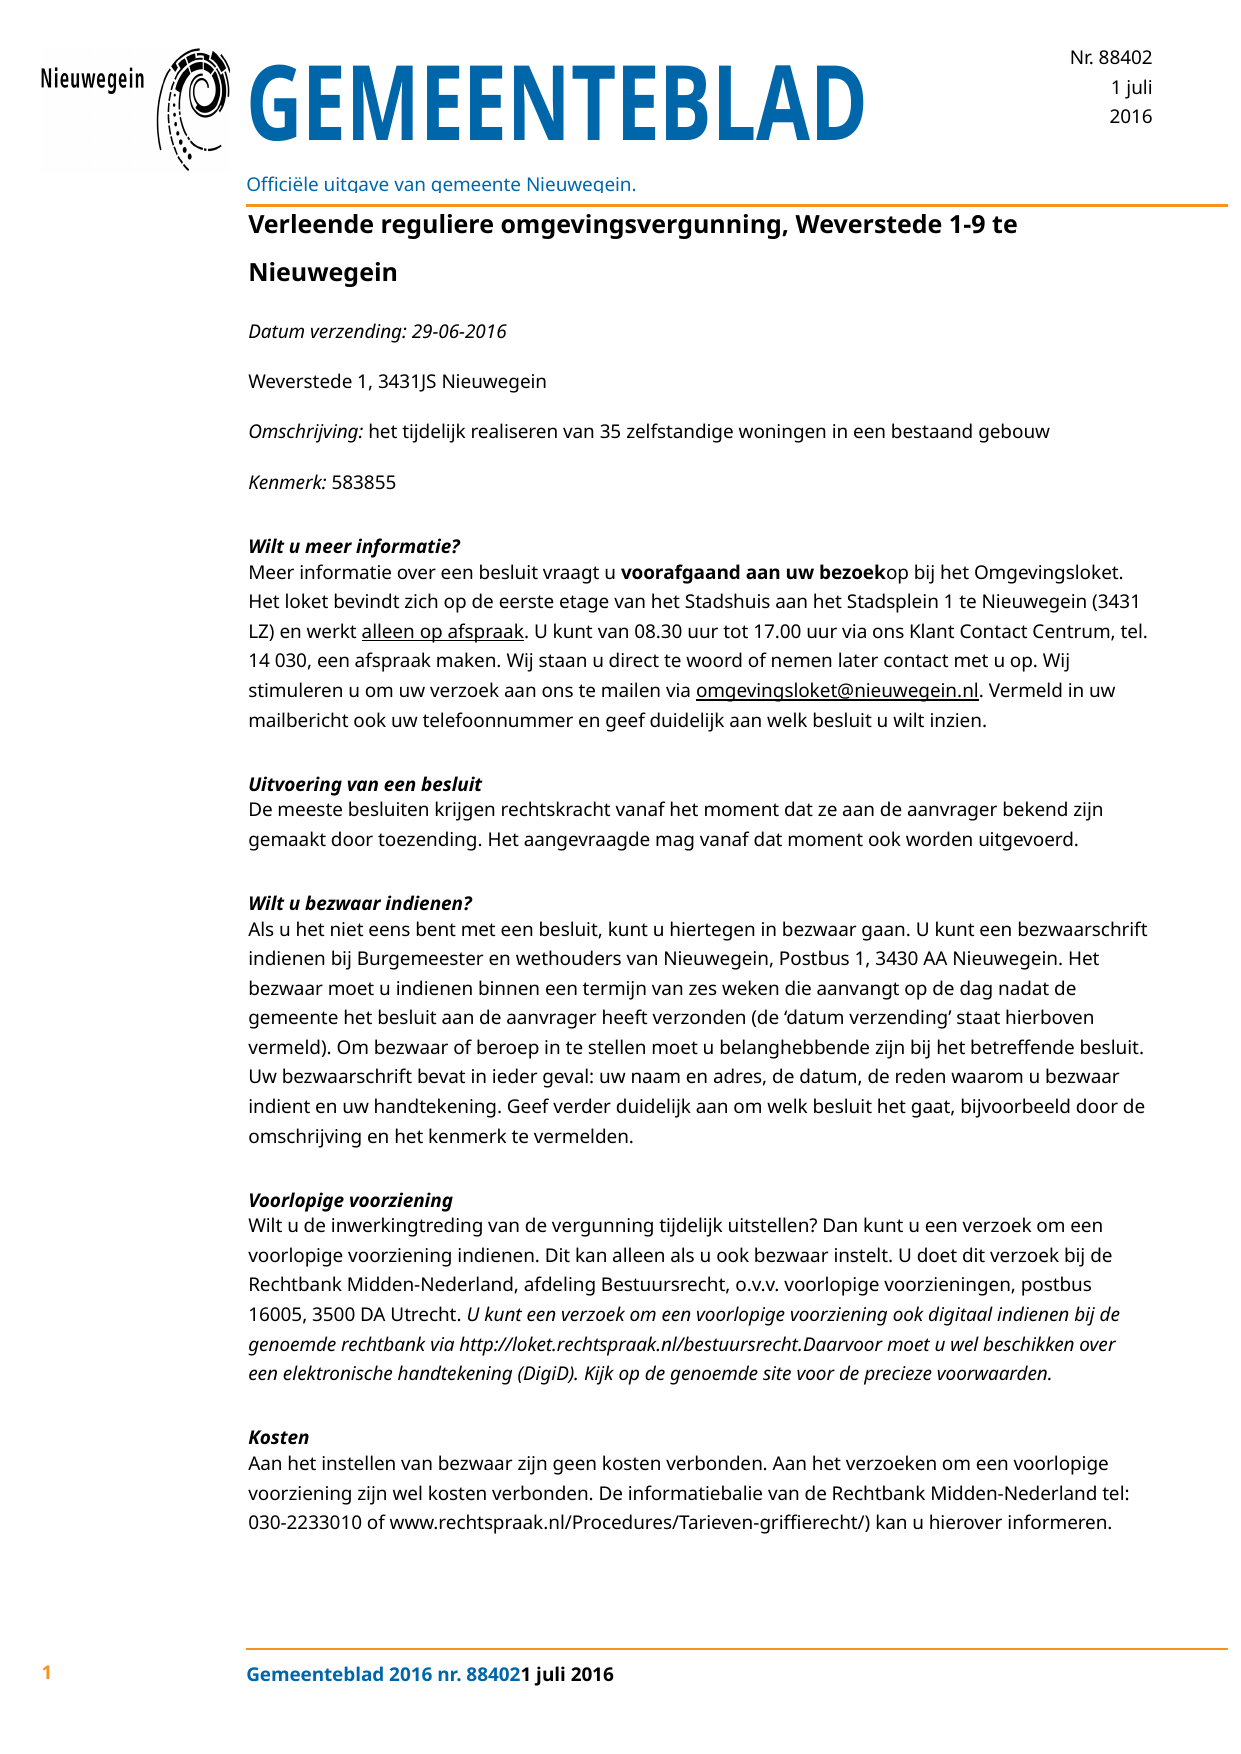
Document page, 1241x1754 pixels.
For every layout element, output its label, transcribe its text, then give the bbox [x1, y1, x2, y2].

text Kenmerk: 583855 [248, 469, 1152, 495]
picture [41, 47, 231, 172]
text Wilt u meer informatie? [248, 533, 1152, 559]
text Kosten [248, 1424, 1152, 1450]
text Wilt u de inwerkingtreding van de vergunning tijdelijk uitstellen? Dan kunt u een verzoek om een voorlopige voorziening indienen. Dit kan alleen als u ook bezwaar instelt. U doet dit verzoek bij de Rechtbank Midden-Nederland, afdeling Bestuursrecht, o.v.v. voorlopige voorzieningen, postbus 16005, 3500 DA Utrecht. U kunt een verzoek om een voorlopige voorziening ook digitaal indienen bij de genoemde rechtbank via http://loket.rechtspraak.nl/bestuursrecht.Daarvoor moet u wel beschikken over een elektronische handtekening (DigiD). Kijk op de genoemde site voor de precieze voorwaarden. [248, 1212, 1152, 1386]
text De meeste besluiten krijgen rechtskracht vanaf het moment dat ze aan de aanvrager bekend zijn gemaakt door toezending. Het aangevraagde mag vanaf dat moment ook worden uitgevoerd. [248, 796, 1152, 852]
text Als u het niet eens bent met een besluit, kunt u hiertegen in bezwaar gaan. U kunt een bezwaarschrift indienen bij Burgemeester en wethouders van Nieuwegein, Postbus 1, 3430 AA Nieuwegein. Het bezwaar moet u indienen binnen een termijn van zes weken die aanvangt op de dag nadat de gemeente het besluit aan de aanvrager heeft verzonden (de ‘datum verzending’ staat hierboven vermeld). Om bezwaar of beroep in te stellen moet u belanghebbende zijn bij het betreffende besluit. Uw bezwaarschrift bevat in ieder geval: uw naam en adres, de datum, de reden waarom u bezwaar indient en uw handtekening. Geef verder duidelijk aan om welk besluit het gaat, bijvoorbeeld door de omschrijving en het kenmerk te vermelden. [248, 916, 1152, 1148]
text Verleende reguliere omgevingsvergunning, Weverstede 1-9 te Nieuwegein [248, 207, 1152, 288]
text Datum verzending: 29-06-2016 [248, 318, 1152, 344]
text Voorlopige voorziening [248, 1187, 1152, 1212]
text Weverstede 1, 3431JS Nieuwegein [248, 368, 1152, 394]
text Omschrijving: het tijdelijk realiseren van 35 zelfstandige woningen in een bestaand gebouw [248, 419, 1152, 444]
text Aan het instellen van bezwaar zijn geen kosten verbonden. Aan het verzoeken om een voorlopige voorziening zijn wel kosten verbonden. De informatiebalie van de Rechtbank Midden-Nederland tel: 030-2233010 of www.rechtspraak.nl/Procedures/Tarieven-griffierecht/) kan u hierover informeren. [248, 1450, 1152, 1535]
text Meer informatie over een besluit vraagt u voorafgaand aan uw bezoekop bij het Omgevingsloket. Het loket bevindt zich op de eerste etage van het Stadshuis aan het Stadsplein 1 te Nieuwegein (3431 LZ) en werkt alleen op afspraak. U kunt van 08.30 uur tot 17.00 uur via ons Klant Contact Centrum, tel. 14 030, een afspraak maken. Wij staan u direct te woord of nemen later contact met u op. Wij stimuleren u om uw verzoek aan ons te mailen via omgevingsloket@nieuwegein.nl. Vermeld in uw mailbericht ook uw telefoonnummer en geef duidelijk aan welk besluit u wilt inzien. [248, 559, 1152, 732]
text Uitvoering van een besluit [248, 771, 1152, 796]
text Wilt u bezwaar indienen? [248, 890, 1152, 916]
